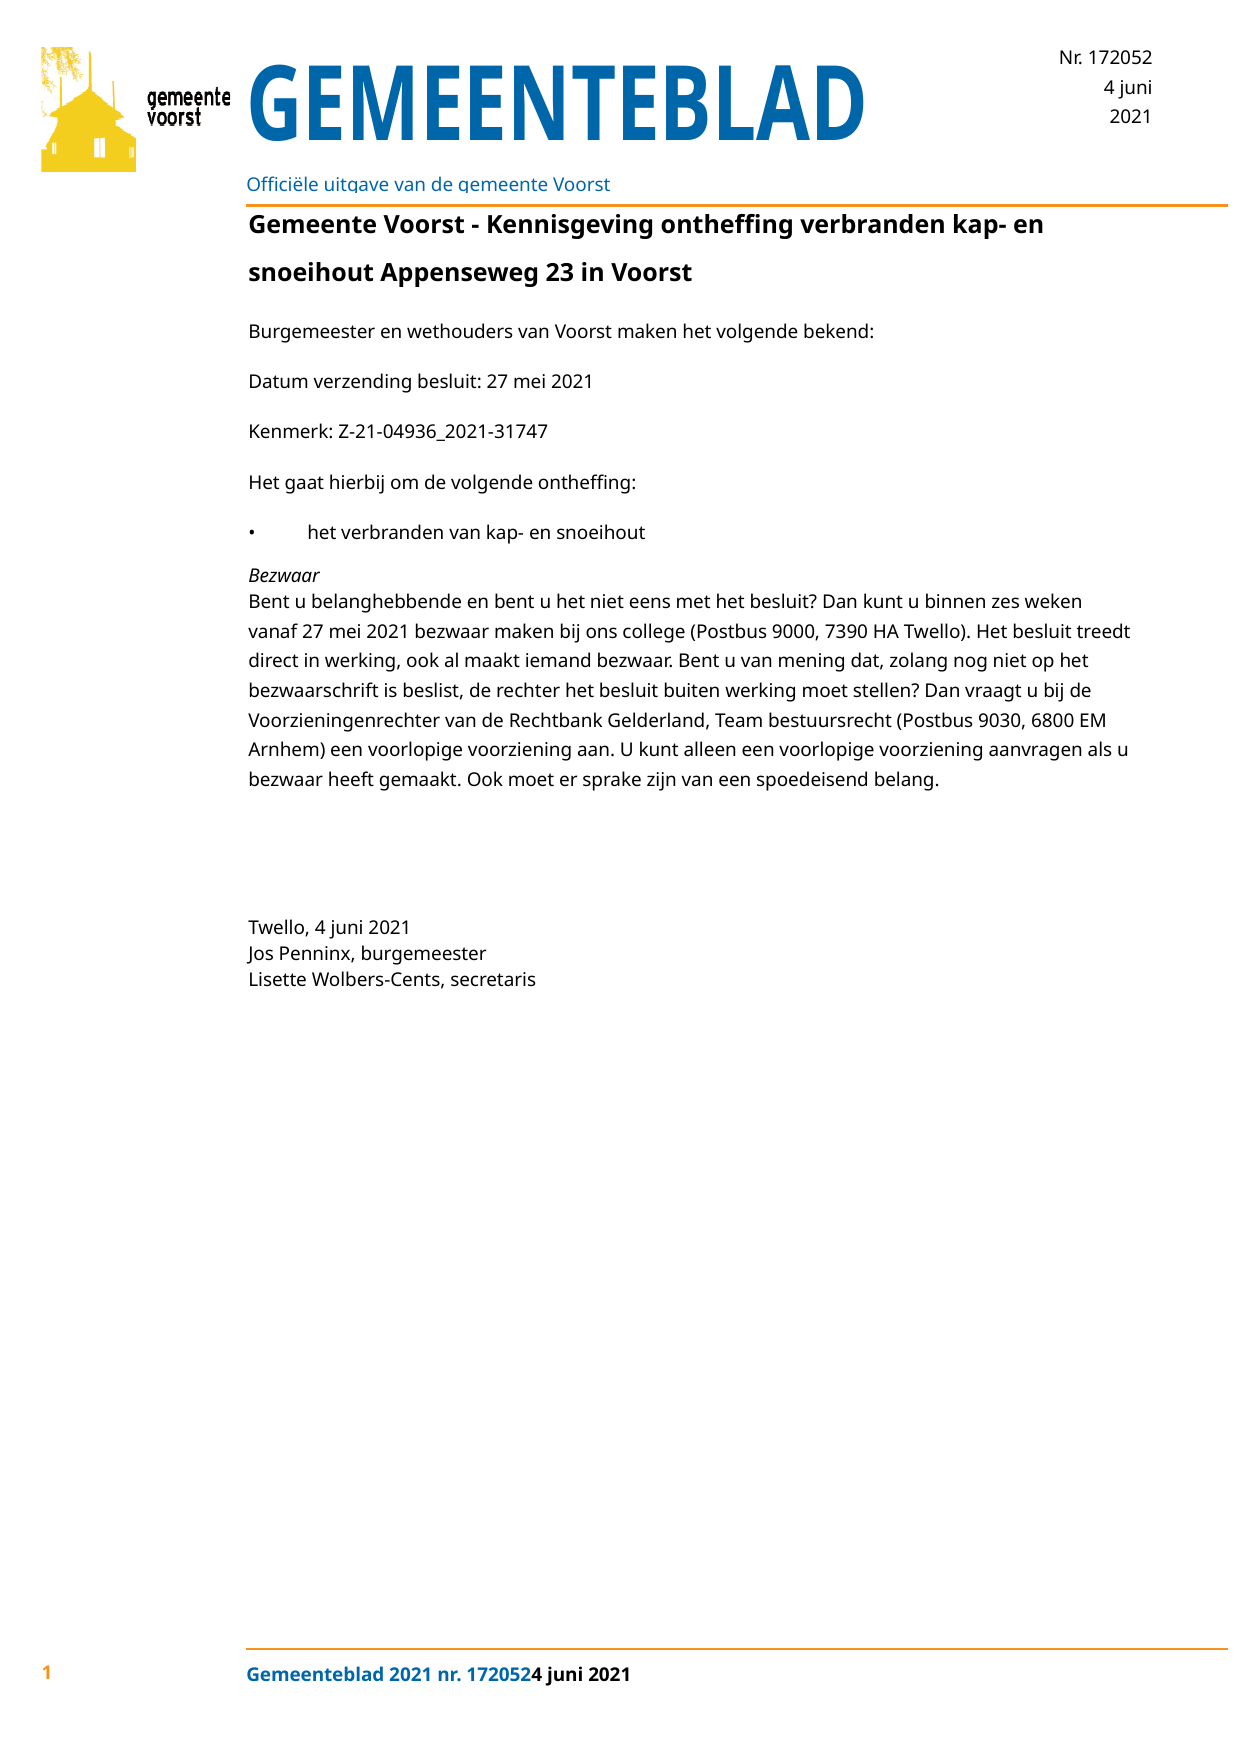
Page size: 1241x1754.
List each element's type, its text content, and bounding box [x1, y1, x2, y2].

text Jos Penninx, burgemeester [248, 940, 1152, 966]
text Bent u belanghebbende en bent u het niet eens met het besluit? Dan kunt u binnen zes weken vanaf 27 mei 2021 bezwaar maken bij ons college (Postbus 9000, 7390 HA Twello). Het besluit treedt direct in werking, ook al maakt iemand bezwaar. Bent u van mening dat, zolang nog niet op het bezwaarschrift is beslist, de rechter het besluit buiten werking moet stellen? Dan vraagt u bij de Voorzieningenrechter van de Rechtbank Gelderland, Team bestuursrecht (Postbus 9030, 6800 EM Arnhem) een voorlopige voorziening aan. U kunt alleen een voorlopige voorziening aanvragen als u bezwaar heeft gemaakt. Ook moet er sprake zijn van een spoedeisend belang. [248, 588, 1152, 792]
text Bezwaar [248, 563, 1152, 588]
list het verbranden van kap- en snoeihout [248, 519, 1152, 545]
text Kenmerk: Z-21-04936_2021-31747 [248, 419, 1152, 444]
text Datum verzending besluit: 27 mei 2021 [248, 368, 1152, 394]
picture [41, 47, 231, 172]
text Twello, 4 juni 2021 [248, 914, 1152, 940]
text Burgemeester en wethouders van Voorst maken het volgende bekend: [248, 318, 1152, 344]
text Lisette Wolbers-Cents, secretaris [248, 966, 1152, 992]
text Het gaat hierbij om de volgende ontheffing: [248, 469, 1152, 495]
text Gemeente Voorst - Kennisgeving ontheffing verbranden kap- en snoeihout Appenseweg 23 in Voorst [248, 207, 1152, 288]
